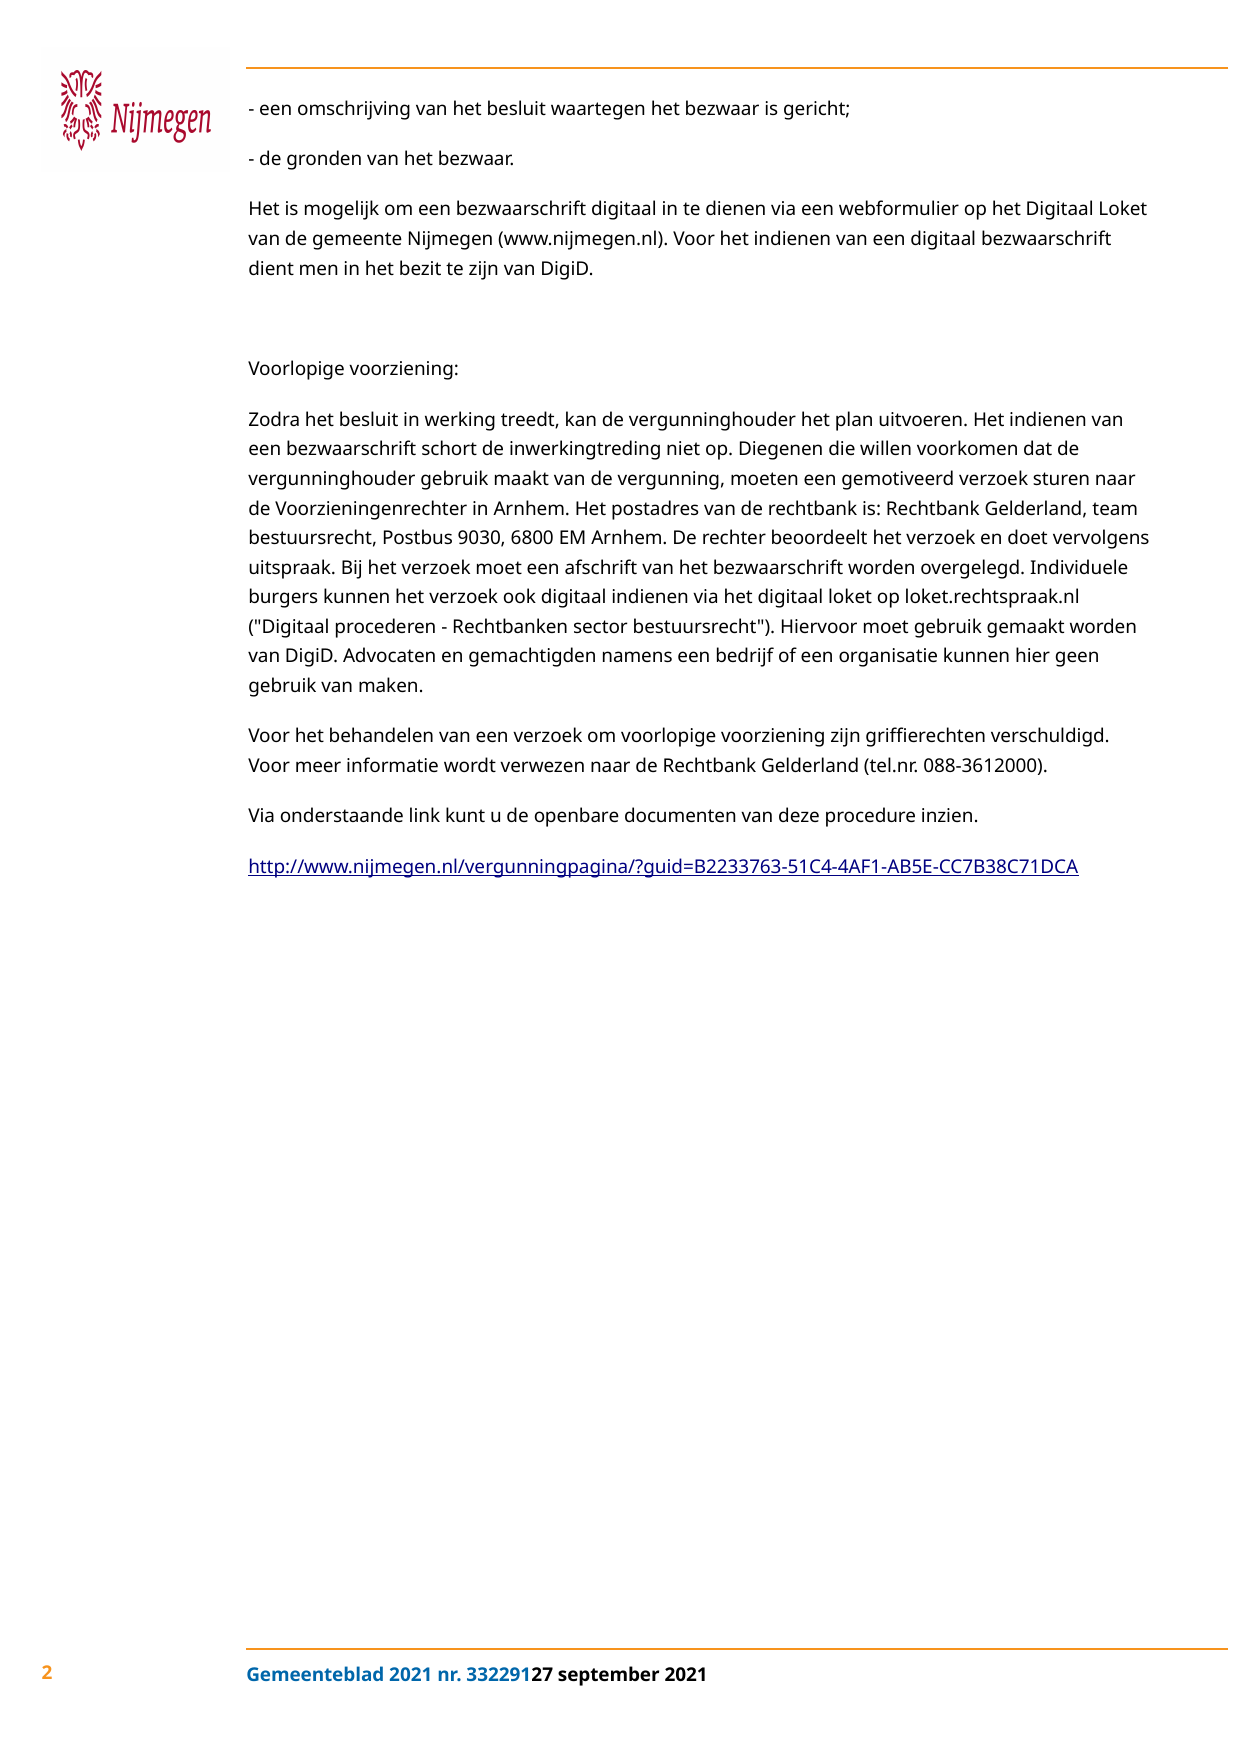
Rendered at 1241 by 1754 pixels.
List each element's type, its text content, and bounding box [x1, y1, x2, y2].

text Via onderstaande link kunt u de openbare documenten van deze procedure inzien. [248, 803, 1152, 828]
text Zodra het besluit in werking treedt, kan de vergunninghouder het plan uitvoeren. Het indienen van een bezwaarschrift schort de inwerkingtreding niet op. Diegenen die willen voorkomen dat de vergunninghouder gebruik maakt van de vergunning, moeten een gemotiveerd verzoek sturen naar de Voorzieningenrechter in Arnhem. Het postadres van de rechtbank is: Rechtbank Gelderland, team bestuursrecht, Postbus 9030, 6800 EM Arnhem. De rechter beoordeelt het verzoek en doet vervolgens uitspraak. Bij het verzoek moet een afschrift van het bezwaarschrift worden overgelegd. Individuele burgers kunnen het verzoek ook digitaal indienen via het digitaal loket op loket.rechtspraak.nl ("Digitaal procederen - Rechtbanken sector bestuursrecht"). Hiervoor moet gebruik gemaakt worden van DigiD. Advocaten en gemachtigden namens een bedrijf of een organisatie kunnen hier geen gebruik van maken. [248, 406, 1152, 698]
text - een omschrijving van het besluit waartegen het bezwaar is gericht; [248, 95, 1152, 121]
text Het is mogelijk om een bezwaarschrift digitaal in te dienen via een webformulier op het Digitaal Loket van de gemeente Nijmegen (www.nijmegen.nl). Voor het indienen van een digitaal bezwaarschrift dient men in het bezit te zijn van DigiD. [248, 196, 1152, 281]
picture [41, 47, 231, 172]
text Voorlopige voorziening: [248, 356, 1152, 381]
text http://www.nijmegen.nl/vergunningpagina/?guid=B2233763-51C4-4AF1-AB5E-CC7B38C71DCA [248, 853, 1152, 879]
text Voor het behandelen van een verzoek om voorlopige voorziening zijn griffierechten verschuldigd. Voor meer informatie wordt verwezen naar de Rechtbank Gelderland (tel.nr. 088-3612000). [248, 723, 1152, 778]
text - de gronden van het bezwaar. [248, 145, 1152, 171]
